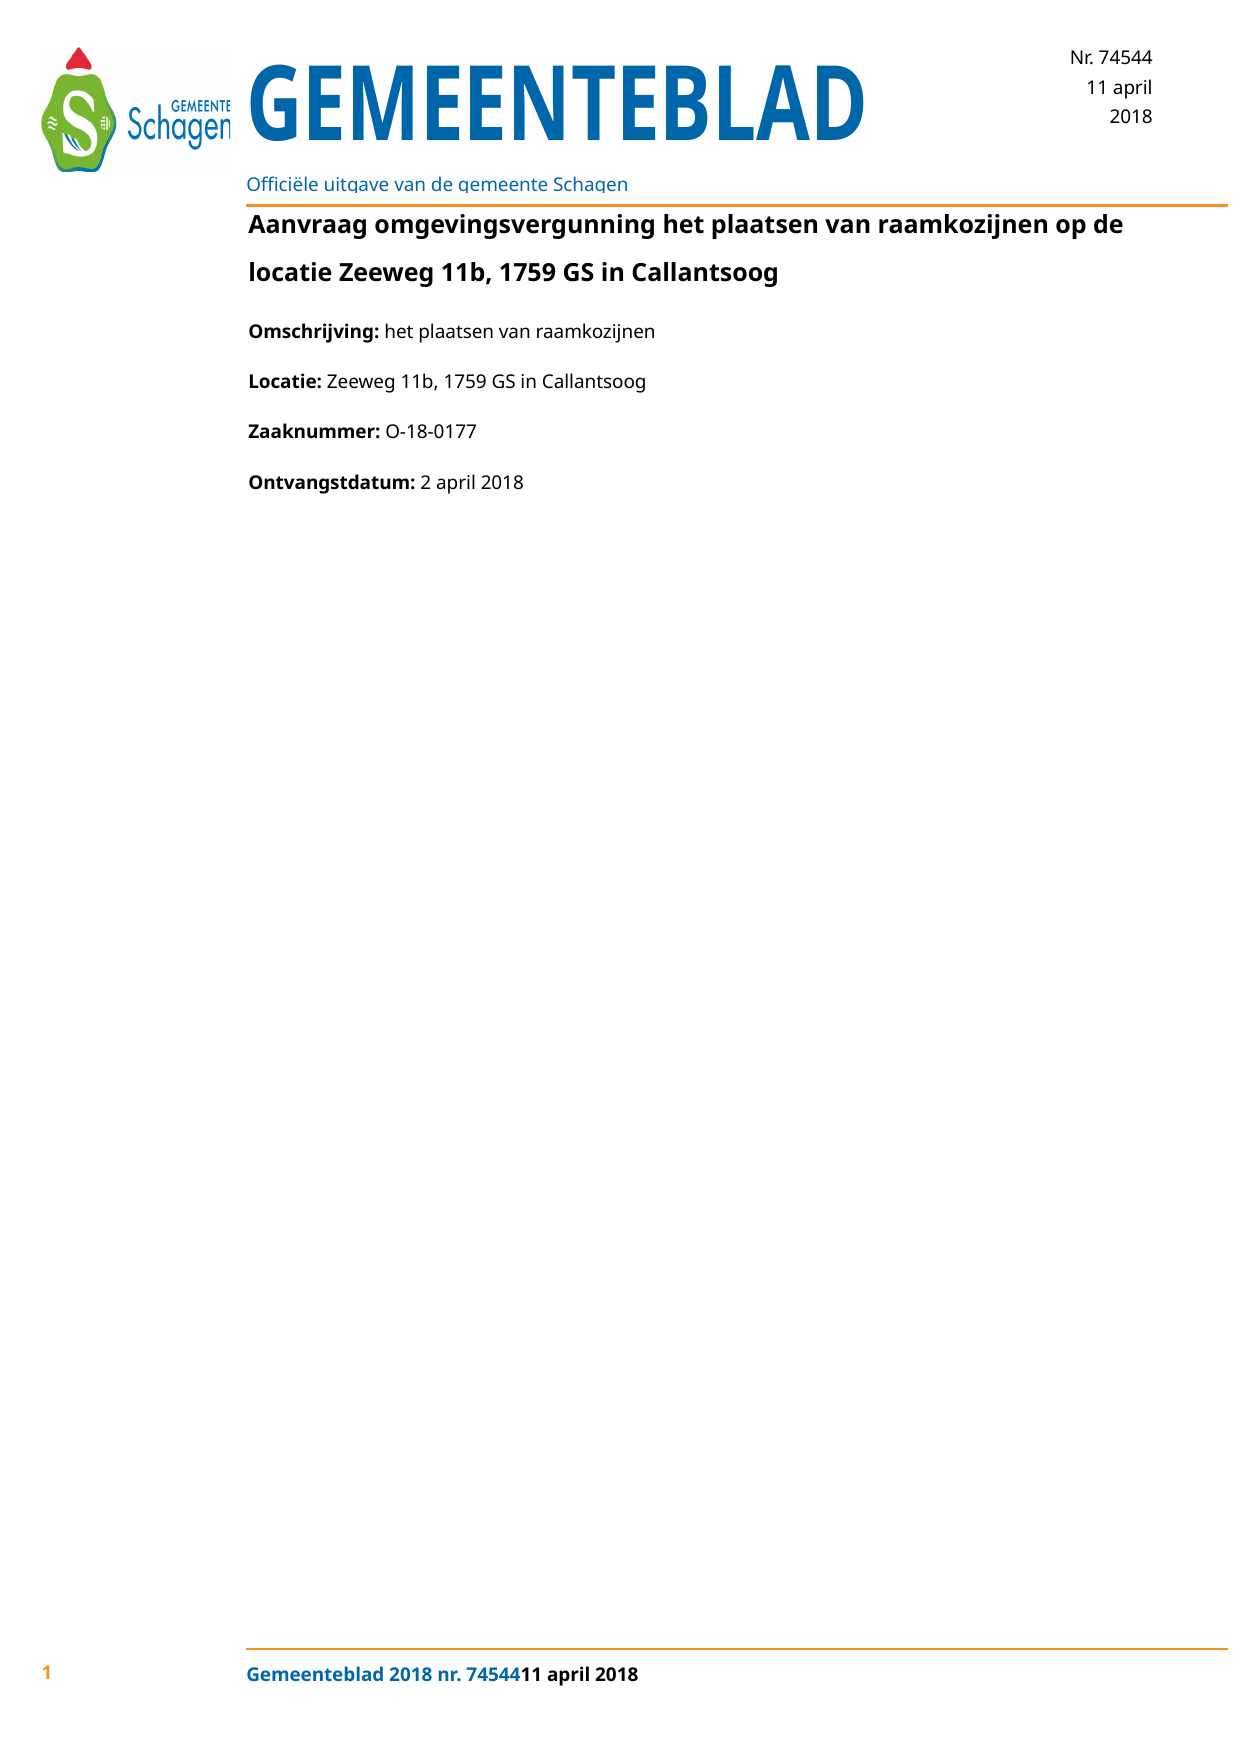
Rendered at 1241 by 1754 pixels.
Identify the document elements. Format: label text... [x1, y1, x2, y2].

text Zaaknummer: O-18-0177 [248, 419, 1152, 444]
text Aanvraag omgevingsvergunning het plaatsen van raamkozijnen op de locatie Zeeweg 11b, 1759 GS in Callantsoog [248, 207, 1152, 288]
picture [41, 47, 231, 172]
text Omschrijving: het plaatsen van raamkozijnen [248, 318, 1152, 344]
text Ontvangstdatum: 2 april 2018 [248, 469, 1152, 495]
text Locatie: Zeeweg 11b, 1759 GS in Callantsoog [248, 368, 1152, 394]
